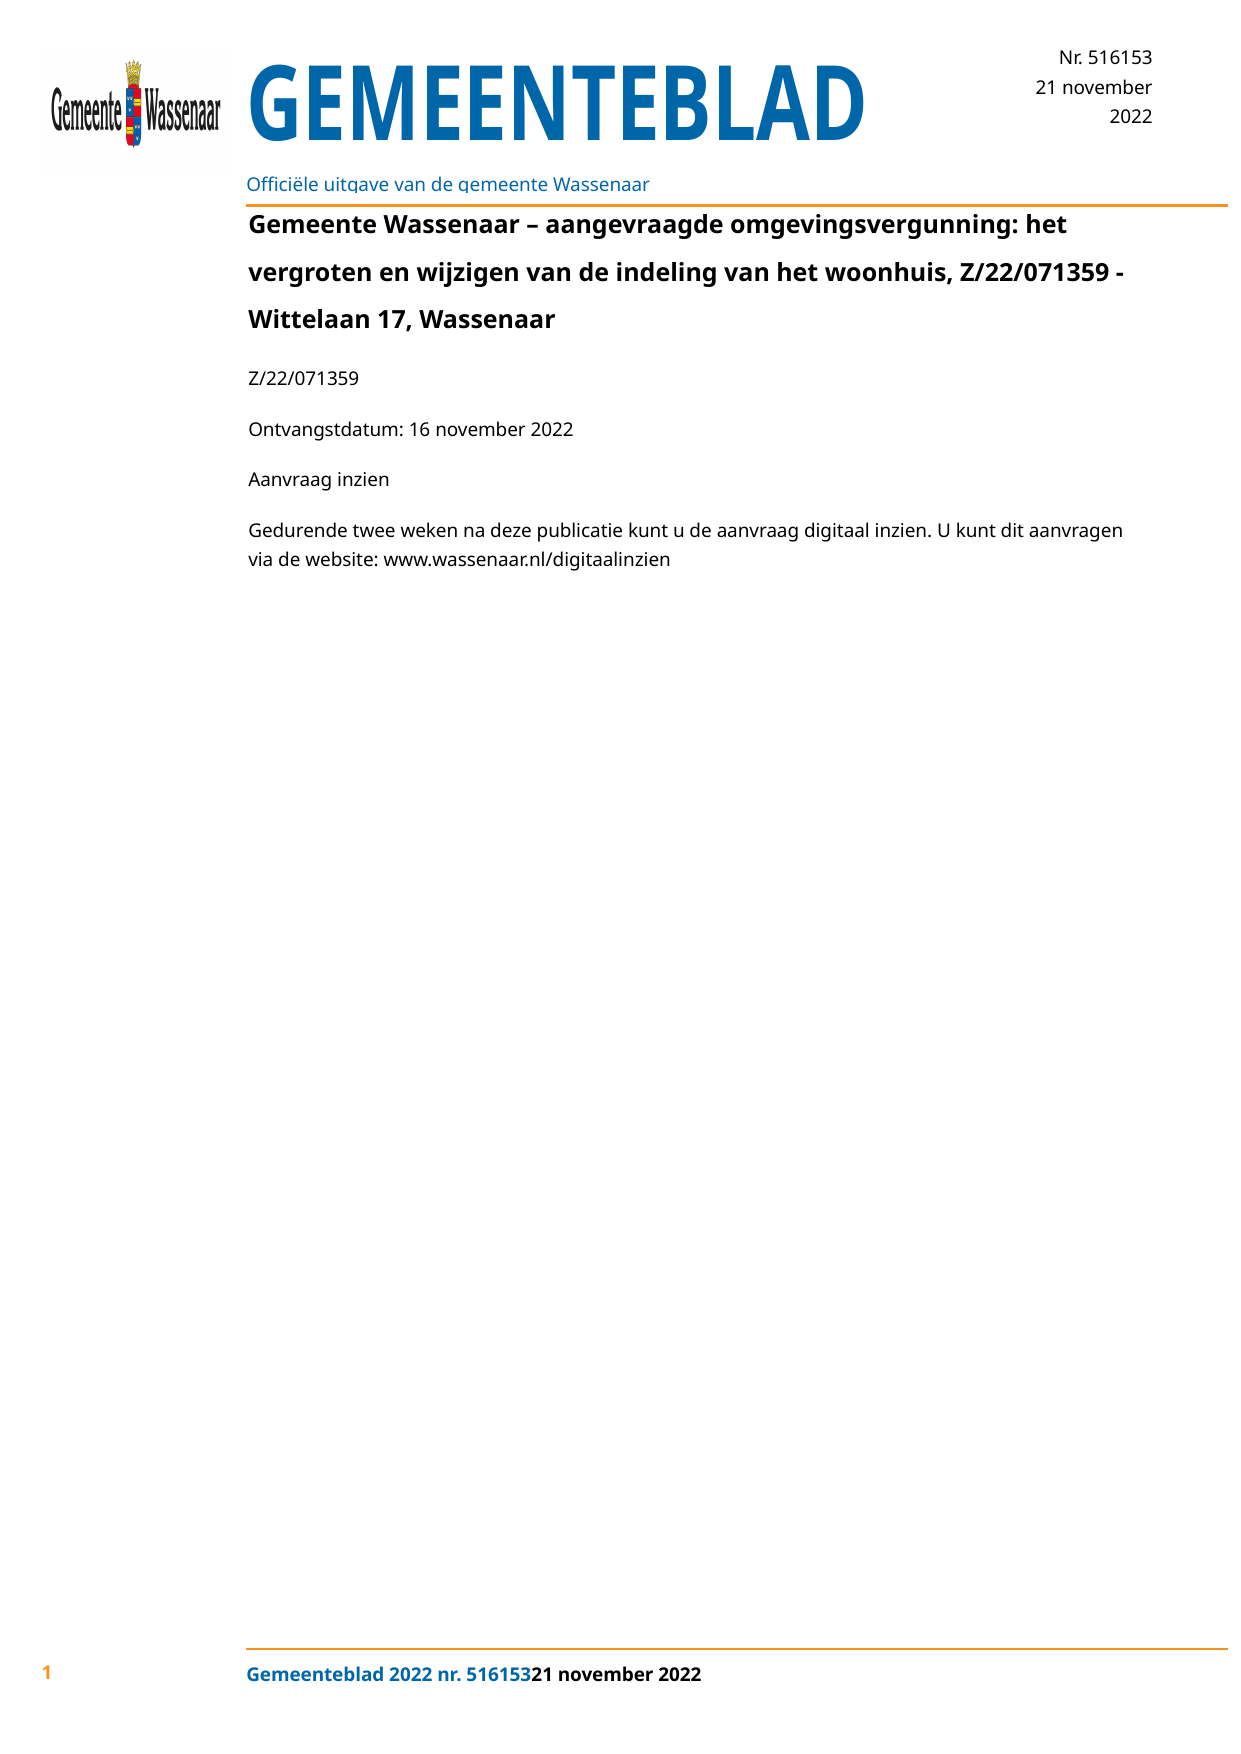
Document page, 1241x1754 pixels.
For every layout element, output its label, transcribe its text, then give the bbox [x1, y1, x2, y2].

text Ontvangstdatum: 16 november 2022 [248, 416, 1152, 442]
text Gemeente Wassenaar – aangevraagde omgevingsvergunning: het vergroten en wijzigen van de indeling van het woonhuis, Z/22/071359 - Wittelaan 17, Wassenaar [248, 207, 1152, 336]
text Gedurende twee weken na deze publicatie kunt u de aanvraag digitaal inzien. U kunt dit aanvragen via de website: www.wassenaar.nl/digitaalinzien [248, 517, 1152, 572]
text Aanvraag inzien [248, 466, 1152, 492]
picture [41, 47, 231, 172]
text Z/22/071359 [248, 366, 1152, 391]
